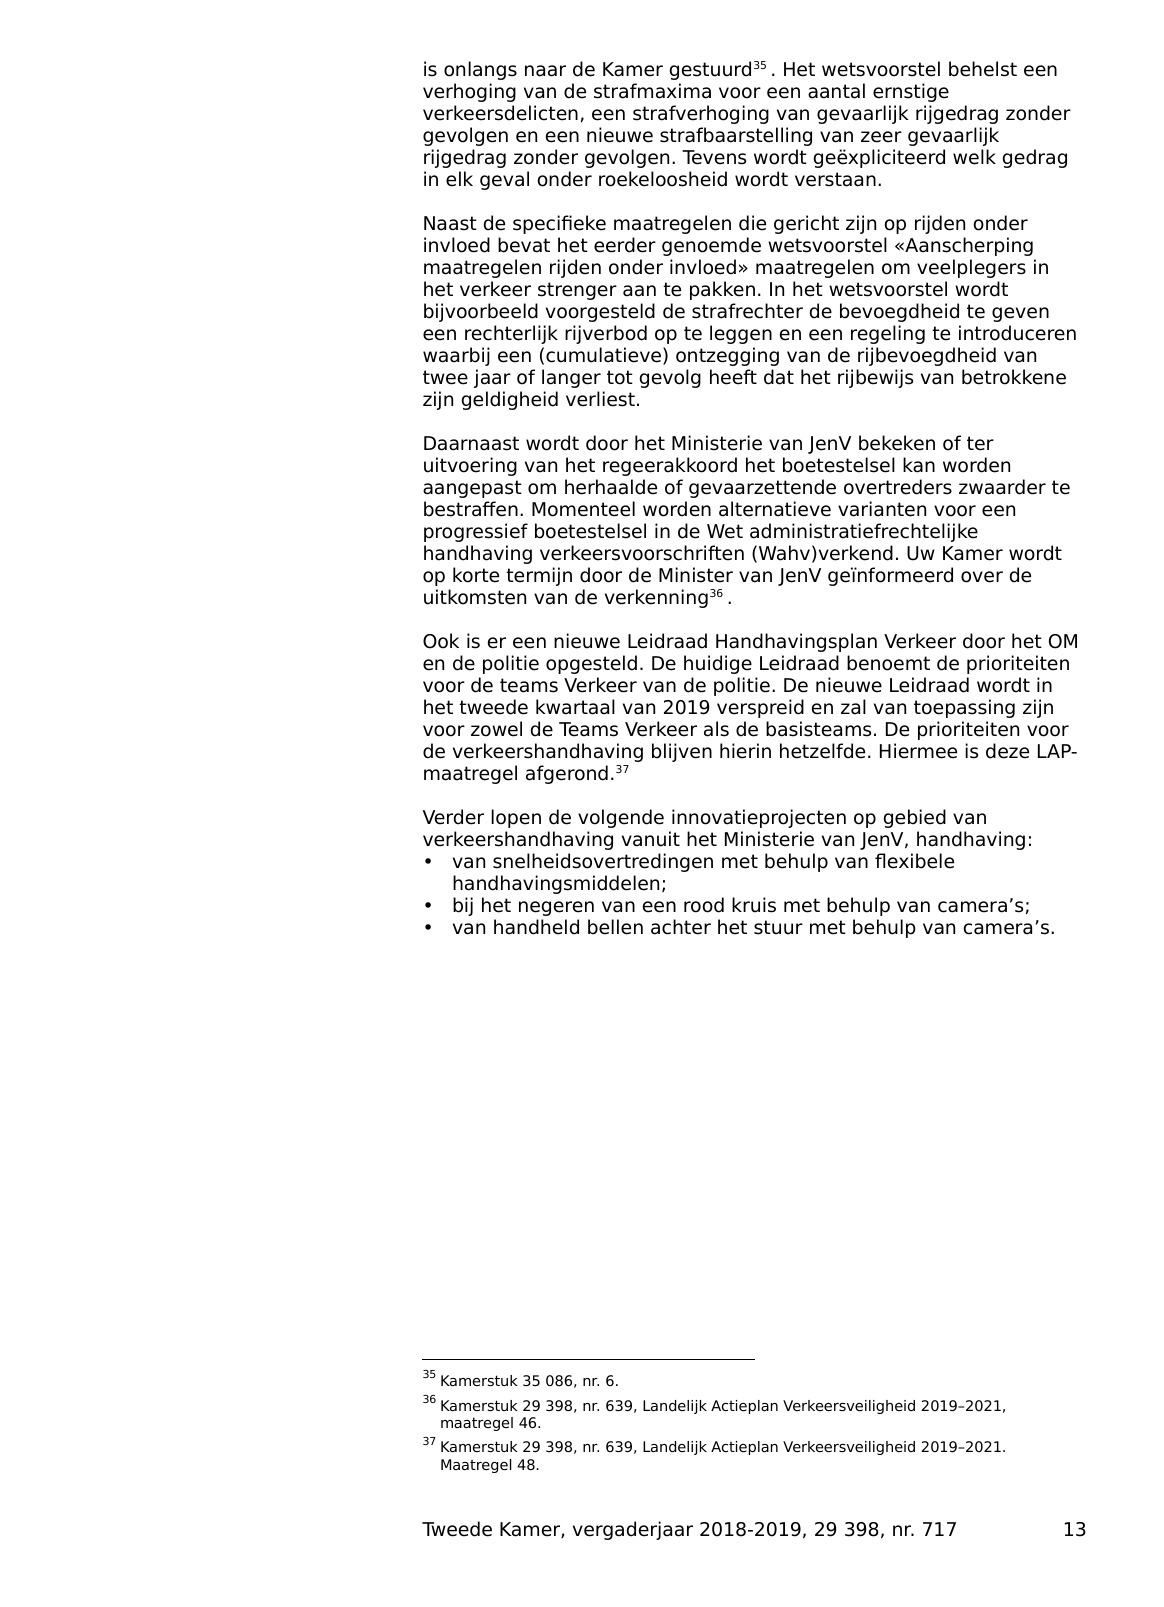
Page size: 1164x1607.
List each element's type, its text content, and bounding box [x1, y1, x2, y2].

text • van snelheidsovertredingen met behulp van flexibele handhavingsmiddelen; [422, 851, 1087, 895]
text • bij het negeren van een rood kruis met behulp van camera’s; [422, 895, 1087, 917]
text Kamerstuk 29 398, nr. 639, Landelijk Actieplan Verkeersveiligheid 2019–2021, maatregel 46. [422, 1393, 1087, 1432]
text Naast de specifieke maatregelen die gericht zijn op rijden onder invloed bevat het eerder genoemde wetsvoorstel «Aanscherping maatregelen rijden onder invloed» maatregelen om veelplegers in het verkeer strenger aan te pakken. In het wetsvoorstel wordt bijvoorbeeld voorgesteld de strafrechter de bevoegdheid te geven een rechterlijk rijverbod op te leggen en een regeling te introduceren waarbij een (cumulatieve) ontzegging van de rijbevoegdheid van twee jaar of langer tot gevolg heeft dat het rijbewijs van betrokkene zijn geldigheid verliest. [422, 213, 1087, 411]
text Kamerstuk 35 086, nr. 6. [422, 1368, 1087, 1391]
text Daarnaast wordt door het Ministerie van JenV bekeken of ter uitvoering van het regeerakkoord het boetestelsel kan worden aangepast om herhaalde of gevaarzettende overtreders zwaarder te bestraffen. Momenteel worden alternatieve varianten voor een progressief boetestelsel in de Wet administratiefrechtelijke handhaving verkeersvoorschriften (Wahv)verkend. Uw Kamer wordt op korte termijn door de Minister van JenV geïnformeerd over de uitkomsten van de verkenning. [422, 433, 1087, 609]
text • van handheld bellen achter het stuur met behulp van camera’s. [422, 917, 1087, 939]
text Ook is er een nieuwe Leidraad Handhavingsplan Verkeer door het OM en de politie opgesteld. De huidige Leidraad benoemt de prioriteiten voor de teams Verkeer van de politie. De nieuwe Leidraad wordt in het tweede kwartaal van 2019 verspreid en zal van toepassing zijn voor zowel de Teams Verkeer als de basisteams. De prioriteiten voor de verkeershandhaving blijven hierin hetzelfde. Hiermee is deze LAP-maatregel afgerond. [422, 631, 1087, 785]
text is onlangs naar de Kamer gestuurd. Het wetsvoorstel behelst een verhoging van de strafmaxima voor een aantal ernstige verkeersdelicten, een strafverhoging van gevaarlijk rijgedrag zonder gevolgen en een nieuwe strafbaarstelling van zeer gevaarlijk rijgedrag zonder gevolgen. Tevens wordt geëxpliciteerd welk gedrag in elk geval onder roekeloosheid wordt verstaan. [422, 59, 1087, 191]
text Verder lopen de volgende innovatieprojecten op gebied van verkeershandhaving vanuit het Ministerie van JenV, handhaving: [422, 807, 1087, 851]
text Kamerstuk 29 398, nr. 639, Landelijk Actieplan Verkeersveiligheid 2019–2021. Maatregel 48. [422, 1435, 1087, 1474]
